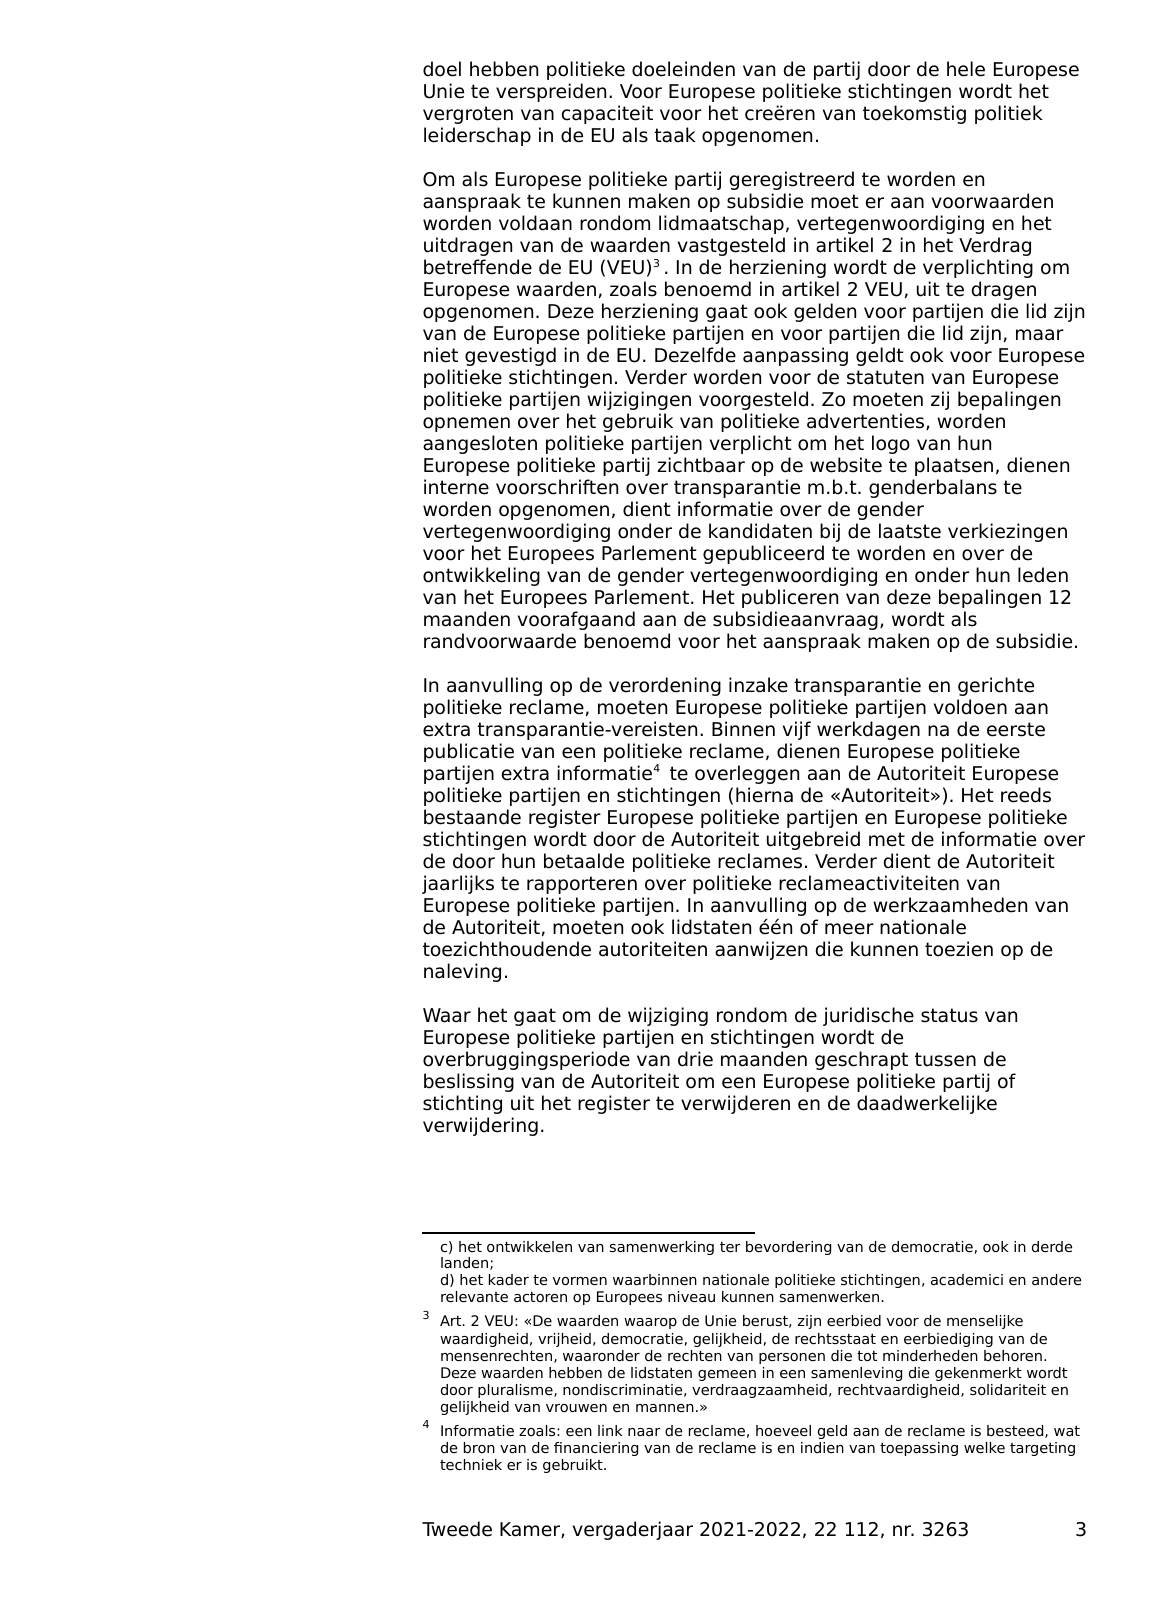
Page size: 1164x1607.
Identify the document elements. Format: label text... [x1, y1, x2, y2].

text d) het kader te vormen waarbinnen nationale politieke stichtingen, academici en andere relevante actoren op Europees niveau kunnen samenwerken. [440, 1272, 1087, 1306]
text Om als Europese politieke partij geregistreerd te worden en aanspraak te kunnen maken op subsidie moet er aan voorwaarden worden voldaan rondom lidmaatschap, vertegenwoordiging en het uitdragen van de waarden vastgesteld in artikel 2 in het Verdrag betreffende de EU (VEU). In de herziening wordt de verplichting om Europese waarden, zoals benoemd in artikel 2 VEU, uit te dragen opgenomen. Deze herziening gaat ook gelden voor partijen die lid zijn van de Europese politieke partijen en voor partijen die lid zijn, maar niet gevestigd in de EU. Dezelfde aanpassing geldt ook voor Europese politieke stichtingen. Verder worden voor de statuten van Europese politieke partijen wijzigingen voorgesteld. Zo moeten zij bepalingen opnemen over het gebruik van politieke advertenties, worden aangesloten politieke partijen verplicht om het logo van hun Europese politieke partij zichtbaar op de website te plaatsen, dienen interne voorschriften over transparantie m.b.t. genderbalans te worden opgenomen, dient informatie over de gender vertegenwoordiging onder de kandidaten bij de laatste verkiezingen voor het Europees Parlement gepubliceerd te worden en over de ontwikkeling van de gender vertegenwoordiging en onder hun leden van het Europees Parlement. Het publiceren van deze bepalingen 12 maanden voorafgaand aan de subsidieaanvraag, wordt als randvoorwaarde benoemd voor het aanspraak maken op de subsidie. [422, 169, 1087, 653]
text In aanvulling op de verordening inzake transparantie en gerichte politieke reclame, moeten Europese politieke partijen voldoen aan extra transparantie-vereisten. Binnen vijf werkdagen na de eerste publicatie van een politieke reclame, dienen Europese politieke partijen extra informatie te overleggen aan de Autoriteit Europese politieke partijen en stichtingen (hierna de «Autoriteit»). Het reeds bestaande register Europese politieke partijen en Europese politieke stichtingen wordt door de Autoriteit uitgebreid met de informatie over de door hun betaalde politieke reclames. Verder dient de Autoriteit jaarlijks te rapporteren over politieke reclameactiviteiten van Europese politieke partijen. In aanvulling op de werkzaamheden van de Autoriteit, moeten ook lidstaten één of meer nationale toezichthoudende autoriteiten aanwijzen die kunnen toezien op de naleving. [422, 675, 1087, 983]
text doel hebben politieke doeleinden van de partij door de hele Europese Unie te verspreiden. Voor Europese politieke stichtingen wordt het vergroten van capaciteit voor het creëren van toekomstig politiek leiderschap in de EU als taak opgenomen. [422, 59, 1087, 147]
text Informatie zoals: een link naar de reclame, hoeveel geld aan de reclame is besteed, wat de bron van de financiering van de reclame is en indien van toepassing welke targeting techniek er is gebruikt. [422, 1418, 1087, 1474]
text c) het ontwikkelen van samenwerking ter bevordering van de democratie, ook in derde landen; [440, 1239, 1087, 1272]
text Waar het gaat om de wijziging rondom de juridische status van Europese politieke partijen en stichtingen wordt de overbruggingsperiode van drie maanden geschrapt tussen de beslissing van de Autoriteit om een Europese politieke partij of stichting uit het register te verwijderen en de daadwerkelijke verwijdering. [422, 1005, 1087, 1137]
text Art. 2 VEU: «De waarden waarop de Unie berust, zijn eerbied voor de menselijke waardigheid, vrijheid, democratie, gelijkheid, de rechtsstaat en eerbiediging van de mensenrechten, waaronder de rechten van personen die tot minderheden behoren. Deze waarden hebben de lidstaten gemeen in een samenleving die gekenmerkt wordt door pluralisme, nondiscriminatie, verdraagzaamheid, rechtvaardigheid, solidariteit en gelijkheid van vrouwen en mannen.» [422, 1309, 1087, 1416]
